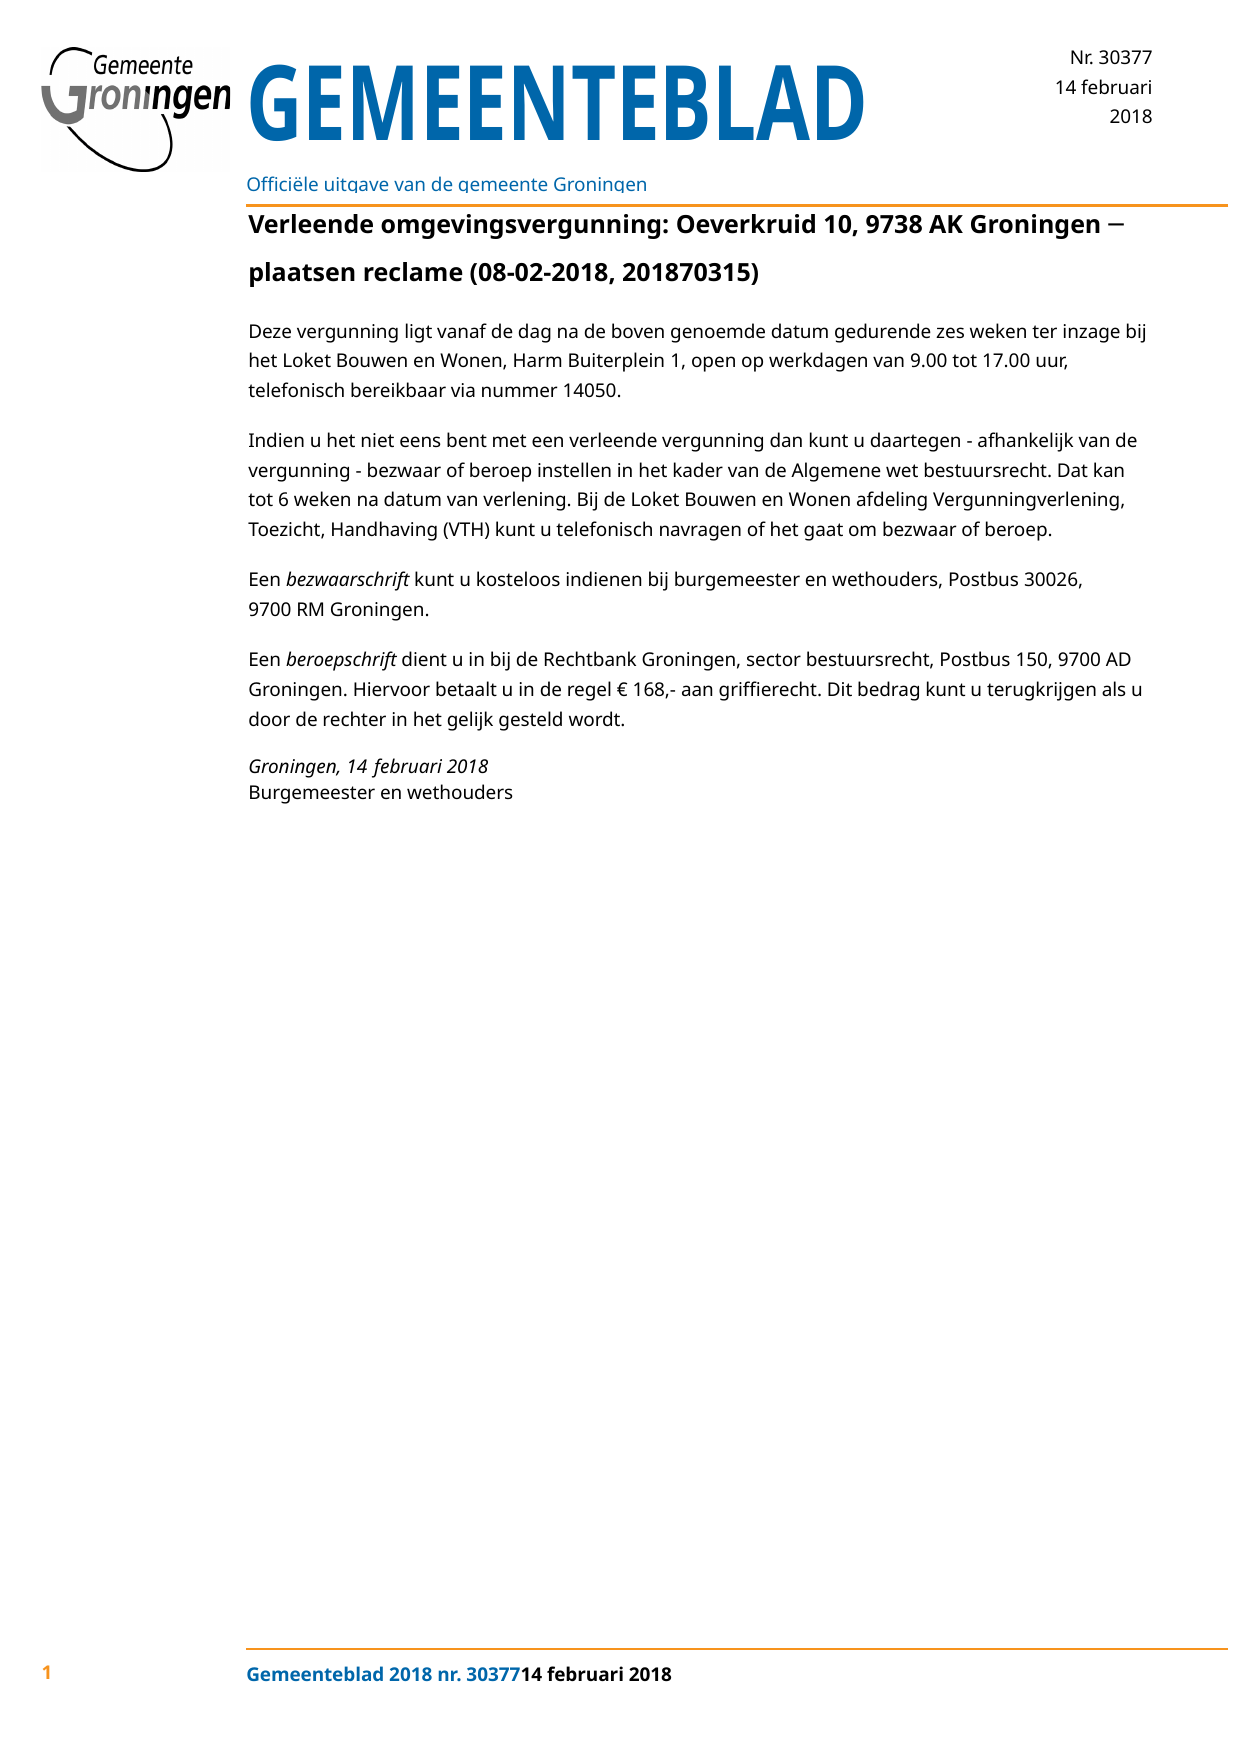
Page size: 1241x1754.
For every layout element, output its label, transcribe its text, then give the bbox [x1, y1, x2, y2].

picture [41, 47, 231, 172]
text Burgemeester en wethouders [248, 779, 1152, 805]
text Een bezwaarschrift kunt u kosteloos indienen bij burgemeester en wethouders, Postbus 30026, 9700 RM Groningen. [248, 567, 1152, 622]
text Deze vergunning ligt vanaf de dag na de boven genoemde datum gedurende zes weken ter inzage bij het Loket Bouwen en Wonen, Harm Buiterplein 1, open op werkdagen van 9.00 tot 17.00 uur, telefonisch bereikbaar via nummer 14050. [248, 318, 1152, 403]
text Een beroepschrift dient u in bij de Rechtbank Groningen, sector bestuursrecht, Postbus 150, 9700 AD Groningen. Hiervoor betaalt u in de regel € 168,- aan griffierecht. Dit bedrag kunt u terugkrijgen als u door de rechter in het gelijk gesteld wordt. [248, 647, 1152, 732]
text Indien u het niet eens bent met een verleende vergunning dan kunt u daartegen - afhankelijk van de vergunning - bezwaar of beroep instellen in het kader van de Algemene wet bestuursrecht. Dat kan tot 6 weken na datum van verlening. Bij de Loket Bouwen en Wonen afdeling Vergunningverlening, Toezicht, Handhaving (VTH) kunt u telefonisch navragen of het gaat om bezwaar of beroep. [248, 427, 1152, 542]
text Groningen, 14 februari 2018 [248, 754, 1152, 779]
text Verleende omgevingsvergunning: Oeverkruid 10, 9738 AK Groningen ─ plaatsen reclame (08-02-2018, 201870315) [248, 207, 1152, 288]
